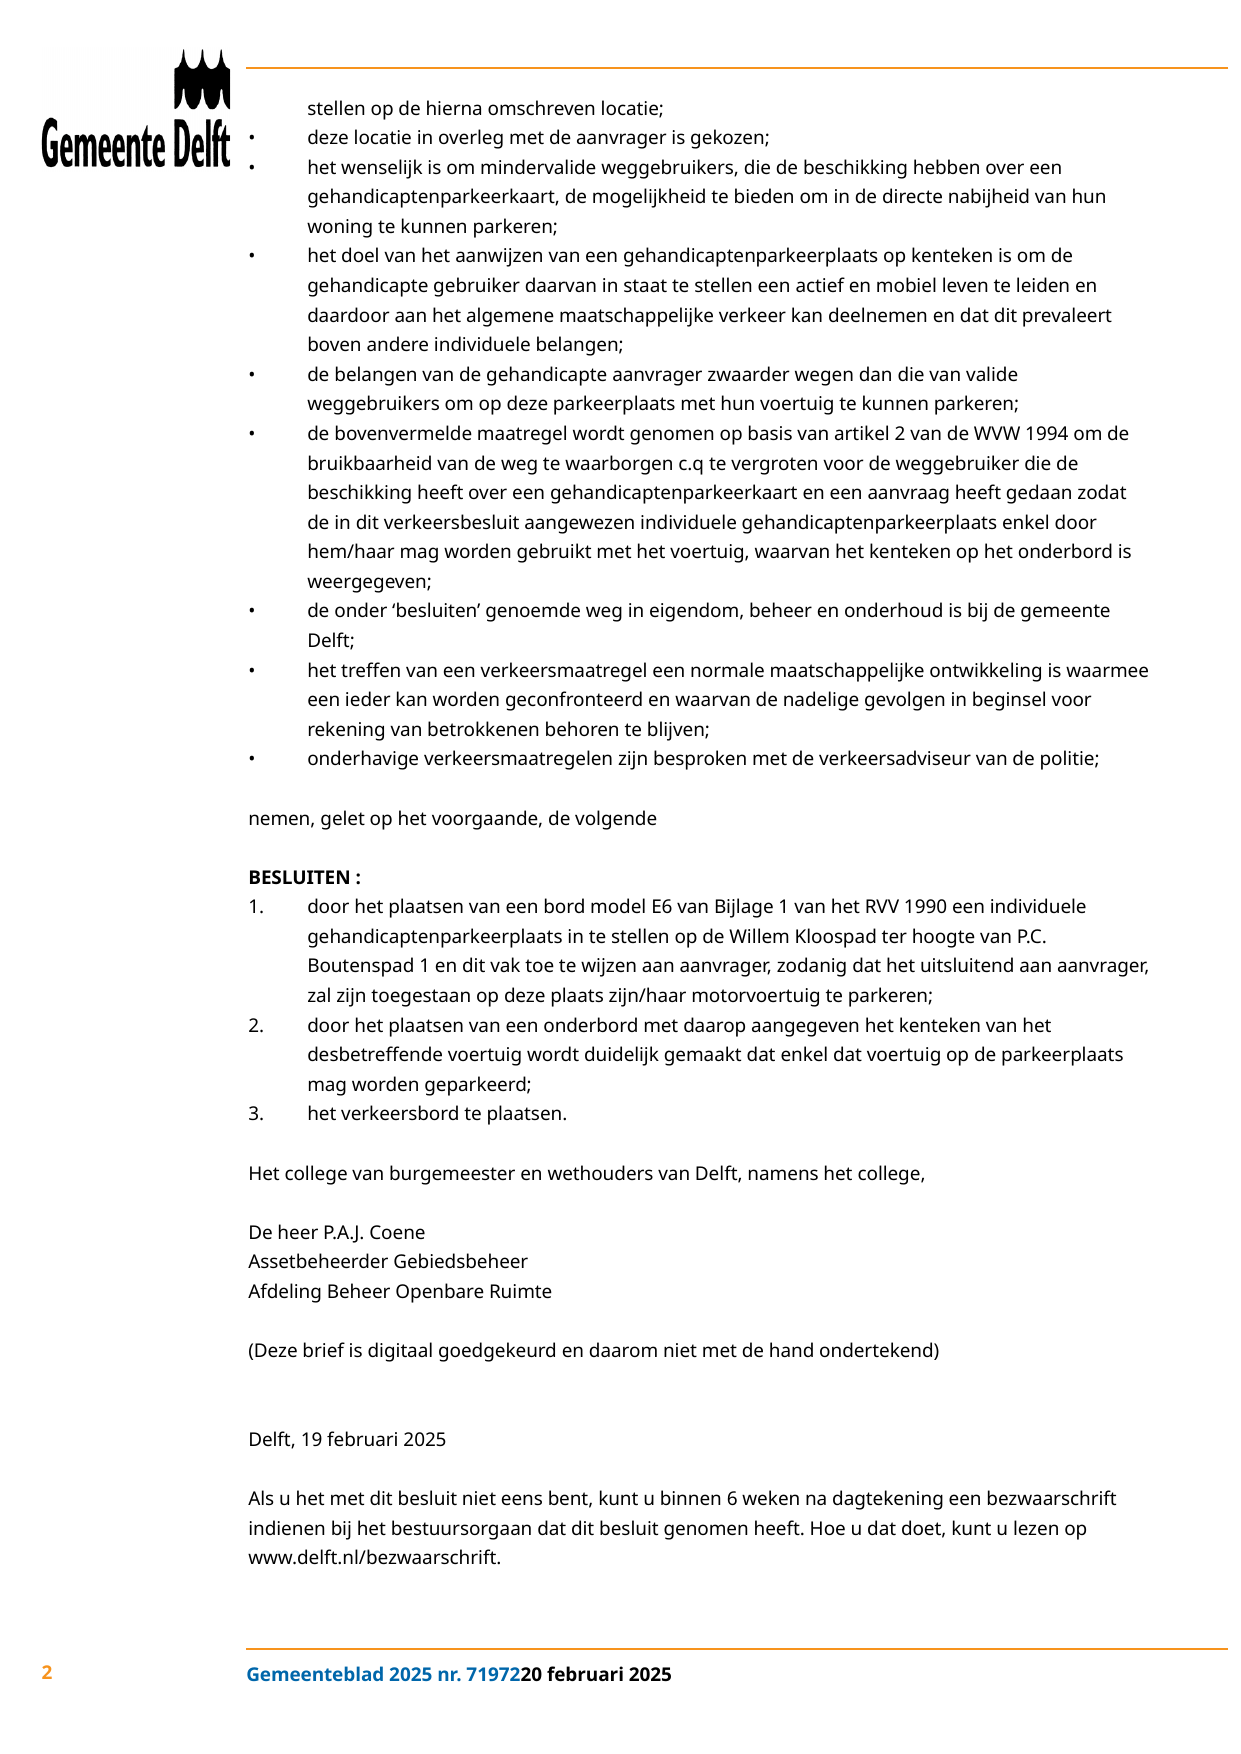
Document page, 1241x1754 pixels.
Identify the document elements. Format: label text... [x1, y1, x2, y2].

text nemen, gelet op het voorgaande, de volgende [248, 805, 1152, 831]
list de onder ‘besluiten’ genoemde weg in eigendom, beheer en onderhoud is bij de gemeente Delft; [248, 598, 1152, 653]
list stellen op de hierna omschreven locatie; [248, 95, 1152, 121]
text De heer P.A.J. Coene [248, 1219, 1152, 1245]
text BESLUITEN : [248, 864, 1152, 890]
list deze locatie in overleg met de aanvrager is gekozen; [248, 124, 1152, 150]
list de belangen van de gehandicapte aanvrager zwaarder wegen dan die van valide weggebruikers om op deze parkeerplaats met hun voertuig te kunnen parkeren; [248, 361, 1152, 416]
text Delft, 19 februari 2025 [248, 1426, 1152, 1452]
text Als u het met dit besluit niet eens bent, kunt u binnen 6 weken na dagtekening een bezwaarschrift indienen bij het bestuursorgaan dat dit besluit genomen heeft. Hoe u dat doet, kunt u lezen op www.delft.nl/bezwaarschrift. [248, 1485, 1152, 1570]
text (Deze brief is digitaal goedgekeurd en daarom niet met de hand ondertekend) [248, 1337, 1152, 1363]
text Assetbeheerder Gebiedsbeheer [248, 1248, 1152, 1274]
list door het plaatsen van een onderbord met daarop aangegeven het kenteken van het desbetreffende voertuig wordt duidelijk gemaakt dat enkel dat voertuig op de parkeerplaats mag worden geparkeerd; [248, 1012, 1152, 1097]
list de bovenvermelde maatregel wordt genomen op basis van artikel 2 van de WVW 1994 om de bruikbaarheid van de weg te waarborgen c.q te vergroten voor de weggebruiker die de beschikking heeft over een gehandicaptenparkeerkaart en een aanvraag heeft gedaan zodat de in dit verkeersbesluit aangewezen individuele gehandicaptenparkeerplaats enkel door hem/haar mag worden gebruikt met het voertuig, waarvan het kenteken op het onderbord is weergegeven; [248, 420, 1152, 594]
list onderhavige verkeersmaatregelen zijn besproken met de verkeersadviseur van de politie; [248, 746, 1152, 771]
list het wenselijk is om mindervalide weggebruikers, die de beschikking hebben over een gehandicaptenparkeerkaart, de mogelijkheid te bieden om in de directe nabijheid van hun woning te kunnen parkeren; [248, 154, 1152, 239]
text Afdeling Beheer Openbare Ruimte [248, 1278, 1152, 1304]
list door het plaatsen van een bord model E6 van Bijlage 1 van het RVV 1990 een individuele gehandicaptenparkeerplaats in te stellen op de Willem Kloospad ter hoogte van P.C. Boutenspad 1 en dit vak toe te wijzen aan aanvrager, zodanig dat het uitsluitend aan aanvrager, zal zijn toegestaan op deze plaats zijn/haar motorvoertuig te parkeren; [248, 893, 1152, 1008]
picture [41, 47, 231, 172]
list het treffen van een verkeersmaatregel een normale maatschappelijke ontwikkeling is waarmee een ieder kan worden geconfronteerd en waarvan de nadelige gevolgen in beginsel voor rekening van betrokkenen behoren te blijven; [248, 657, 1152, 742]
text Het college van burgemeester en wethouders van Delft, namens het college, [248, 1160, 1152, 1186]
list het doel van het aanwijzen van een gehandicaptenparkeerplaats op kenteken is om de gehandicapte gebruiker daarvan in staat te stellen een actief en mobiel leven te leiden en daardoor aan het algemene maatschappelijke verkeer kan deelnemen en dat dit prevaleert boven andere individuele belangen; [248, 243, 1152, 357]
list het verkeersbord te plaatsen. [248, 1101, 1152, 1126]
